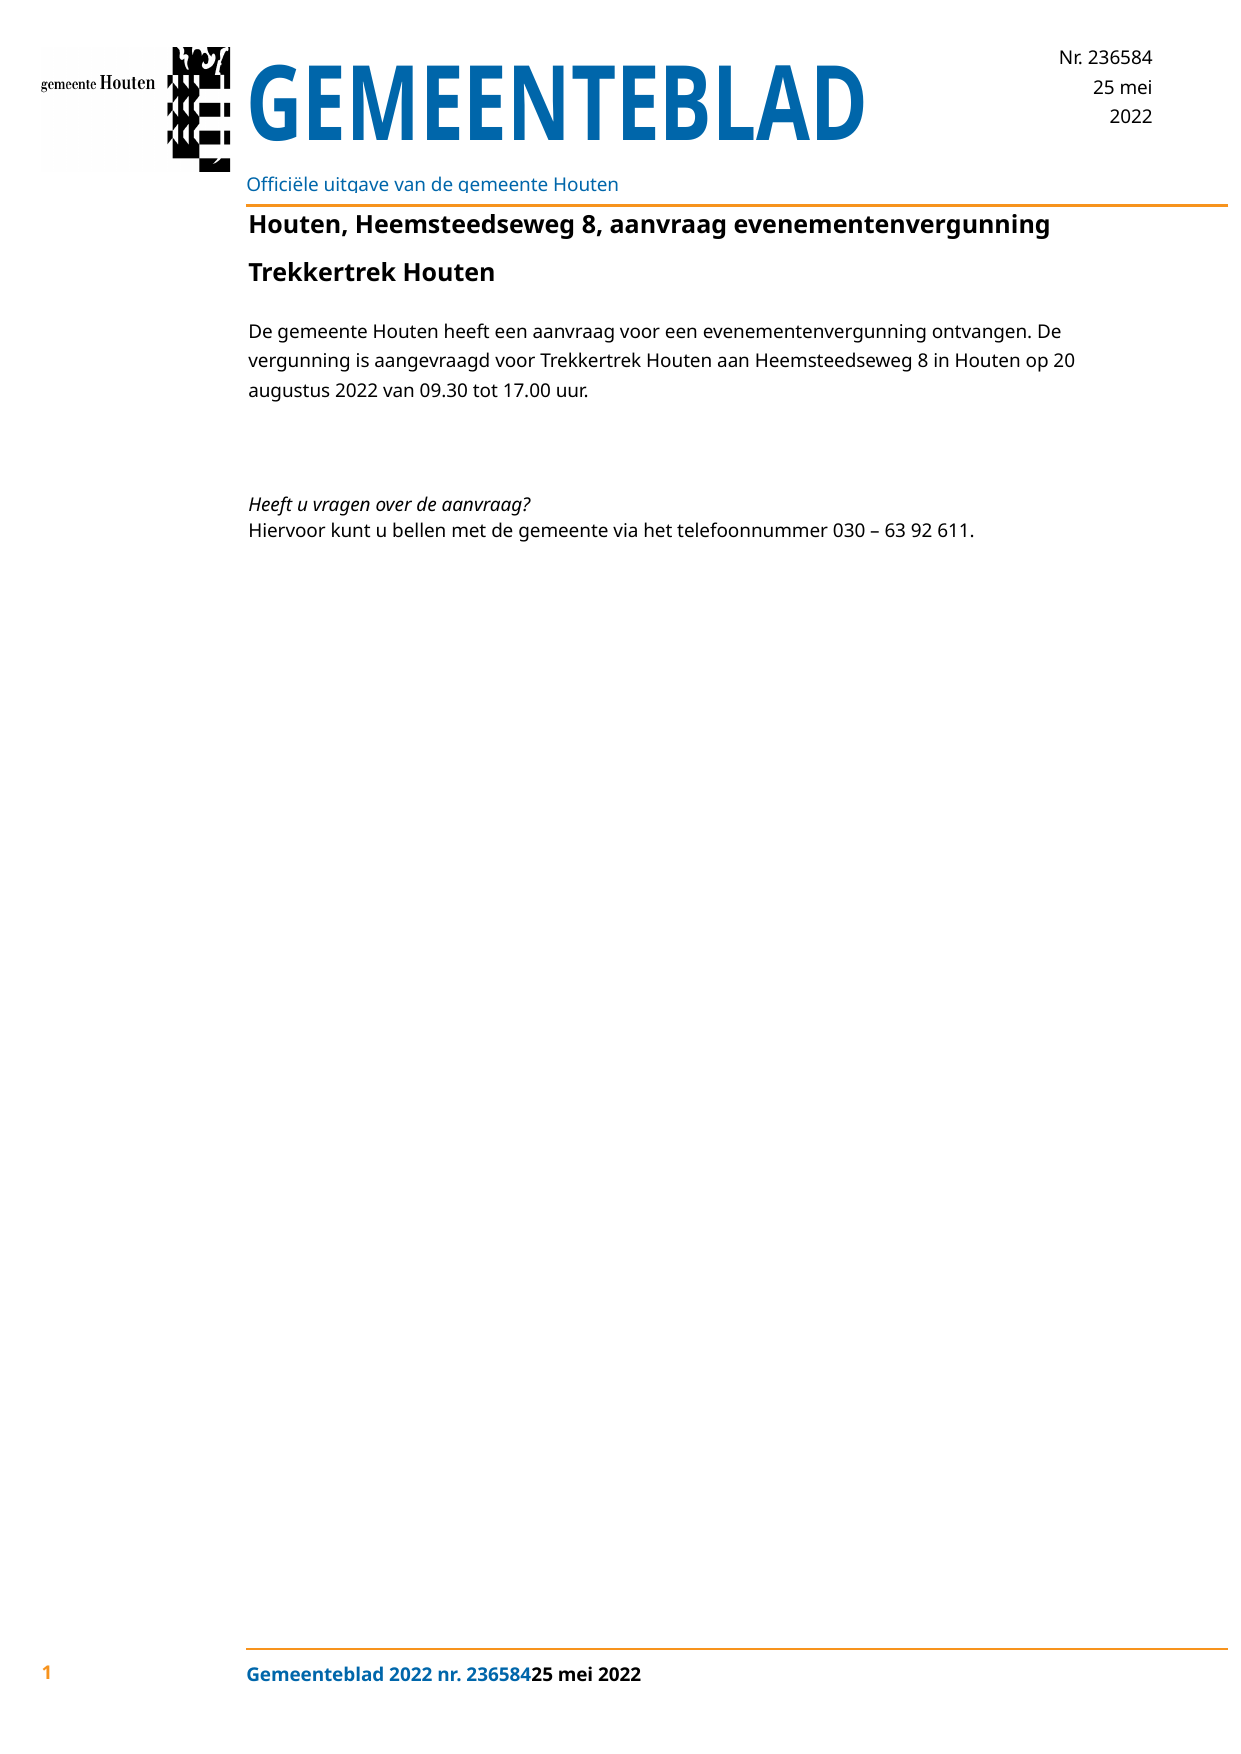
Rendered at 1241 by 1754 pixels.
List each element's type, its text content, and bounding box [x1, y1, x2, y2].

picture [41, 47, 231, 172]
text De gemeente Houten heeft een aanvraag voor een evenementenvergunning ontvangen. De vergunning is aangevraagd voor Trekkertrek Houten aan Heemsteedseweg 8 in Houten op 20 augustus 2022 van 09.30 tot 17.00 uur. [248, 318, 1152, 403]
text Houten, Heemsteedseweg 8, aanvraag evenementenvergunning Trekkertrek Houten [248, 207, 1152, 288]
text Hiervoor kunt u bellen met de gemeente via het telefoonnummer 030 – 63 92 611. [248, 517, 1152, 543]
text Heeft u vragen over de aanvraag? [248, 491, 1152, 517]
